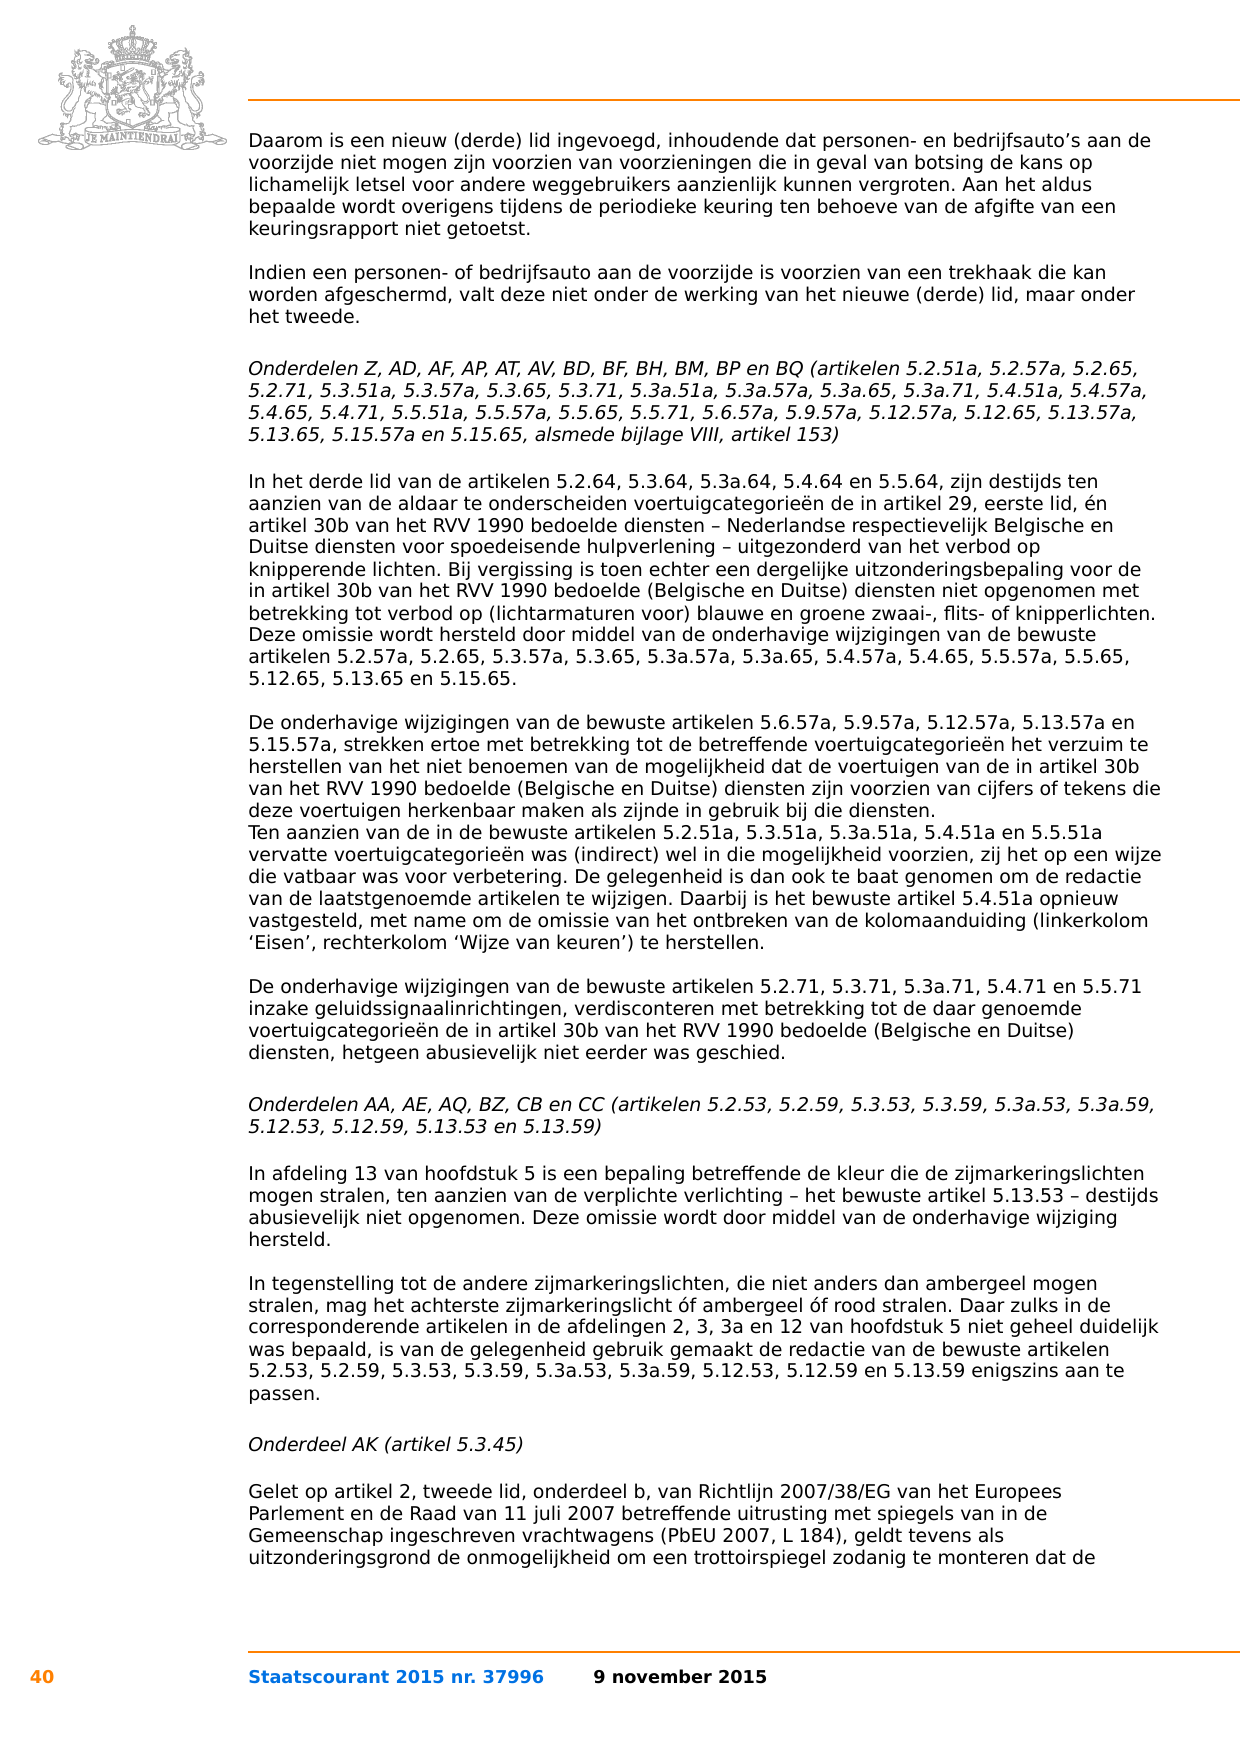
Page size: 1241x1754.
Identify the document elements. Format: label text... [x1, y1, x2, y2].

subtitle Onderdelen Z, AD, AF, AP, AT, AV, BD, BF, BH, BM, BP en BQ (artikelen 5.2.51a, 5.2.57a, 5.2.65, 5.2.71, 5.3.51a, 5.3.57a, 5.3.65, 5.3.71, 5.3a.51a, 5.3a.57a, 5.3a.65, 5.3a.71, 5.4.51a, 5.4.57a, 5.4.65, 5.4.71, 5.5.51a, 5.5.57a, 5.5.65, 5.5.71, 5.6.57a, 5.9.57a, 5.12.57a, 5.12.65, 5.13.57a, 5.13.65, 5.15.57a en 5.15.65, alsmede bijlage VIII, artikel 153) [248, 358, 1163, 446]
text De onderhavige wijzigingen van de bewuste artikelen 5.6.57a, 5.9.57a, 5.12.57a, 5.13.57a en 5.15.57a, strekken ertoe met betrekking tot de betreffende voertuigcategorieën het verzuim te herstellen van het niet benoemen van de mogelijkheid dat de voertuigen van de in artikel 30b van het RVV 1990 bedoelde (Belgische en Duitse) diensten zijn voorzien van cijfers of tekens die deze voertuigen herkenbaar maken als zijnde in gebruik bij die diensten. [248, 712, 1163, 822]
picture [38, 25, 227, 150]
subtitle Onderdeel AK (artikel 5.3.45) [248, 1434, 1163, 1456]
text Ten aanzien van de in de bewuste artikelen 5.2.51a, 5.3.51a, 5.3a.51a, 5.4.51a en 5.5.51a vervatte voertuigcategorieën was (indirect) wel in die mogelijkheid voorzien, zij het op een wijze die vatbaar was voor verbetering. De gelegenheid is dan ook te baat genomen om de redactie van de laatstgenoemde artikelen te wijzigen. Daarbij is het bewuste artikel 5.4.51a opnieuw vastgesteld, met name om de omissie van het ontbreken van de kolomaanduiding (linkerkolom ‘Eisen’, rechterkolom ‘Wijze van keuren’) te herstellen. [248, 822, 1163, 954]
text Indien een personen- of bedrijfsauto aan de voorzijde is voorzien van een trekhaak die kan worden afgeschermd, valt deze niet onder de werking van het nieuwe (derde) lid, maar onder het tweede. [248, 262, 1163, 328]
text In tegenstelling tot de andere zijmarkeringslichten, die niet anders dan ambergeel mogen stralen, mag het achterste zijmarkeringslicht óf ambergeel óf rood stralen. Daar zulks in de corresponderende artikelen in de afdelingen 2, 3, 3a en 12 van hoofdstuk 5 niet geheel duidelijk was bepaald, is van de gelegenheid gebruik gemaakt de redactie van de bewuste artikelen 5.2.53, 5.2.59, 5.3.53, 5.3.59, 5.3a.53, 5.3a.59, 5.12.53, 5.12.59 en 5.13.59 enigszins aan te passen. [248, 1272, 1163, 1404]
text In afdeling 13 van hoofdstuk 5 is een bepaling betreffende de kleur die de zijmarkeringslichten mogen stralen, ten aanzien van de verplichte verlichting – het bewuste artikel 5.13.53 – destijds abusievelijk niet opgenomen. Deze omissie wordt door middel van de onderhavige wijziging hersteld. [248, 1163, 1163, 1251]
text Daarom is een nieuw (derde) lid ingevoegd, inhoudende dat personen- en bedrijfsauto’s aan de voorzijde niet mogen zijn voorzien van voorzieningen die in geval van botsing de kans op lichamelijk letsel voor andere weggebruikers aanzienlijk kunnen vergroten. Aan het aldus bepaalde wordt overigens tijdens de periodieke keuring ten behoeve van de afgifte van een keuringsrapport niet getoetst. [248, 130, 1163, 240]
text Gelet op artikel 2, tweede lid, onderdeel b, van Richtlijn 2007/38/EG van het Europees Parlement en de Raad van 11 juli 2007 betreffende uitrusting met spiegels van in de Gemeenschap ingeschreven vrachtwagens (PbEU 2007, L 184), geldt tevens als uitzonderingsgrond de onmogelijkheid om een trottoirspiegel zodanig te monteren dat de [248, 1481, 1163, 1569]
subtitle Onderdelen AA, AE, AQ, BZ, CB en CC (artikelen 5.2.53, 5.2.59, 5.3.53, 5.3.59, 5.3a.53, 5.3a.59, 5.12.53, 5.12.59, 5.13.53 en 5.13.59) [248, 1094, 1163, 1138]
text De onderhavige wijzigingen van de bewuste artikelen 5.2.71, 5.3.71, 5.3a.71, 5.4.71 en 5.5.71 inzake geluidssignaalinrichtingen, verdisconteren met betrekking tot de daar genoemde voertuigcategorieën de in artikel 30b van het RVV 1990 bedoelde (Belgische en Duitse) diensten, hetgeen abusievelijk niet eerder was geschied. [248, 976, 1163, 1064]
text In het derde lid van de artikelen 5.2.64, 5.3.64, 5.3a.64, 5.4.64 en 5.5.64, zijn destijds ten aanzien van de aldaar te onderscheiden voertuigcategorieën de in artikel 29, eerste lid, én artikel 30b van het RVV 1990 bedoelde diensten – Nederlandse respectievelijk Belgische en Duitse diensten voor spoedeisende hulpverlening – uitgezonderd van het verbod op knipperende lichten. Bij vergissing is toen echter een dergelijke uitzonderingsbepaling voor de in artikel 30b van het RVV 1990 bedoelde (Belgische en Duitse) diensten niet opgenomen met betrekking tot verbod op (lichtarmaturen voor) blauwe en groene zwaai-, flits- of knipperlichten. Deze omissie wordt hersteld door middel van de onderhavige wijzigingen van de bewuste artikelen 5.2.57a, 5.2.65, 5.3.57a, 5.3.65, 5.3a.57a, 5.3a.65, 5.4.57a, 5.4.65, 5.5.57a, 5.5.65, 5.12.65, 5.13.65 en 5.15.65. [248, 471, 1163, 690]
